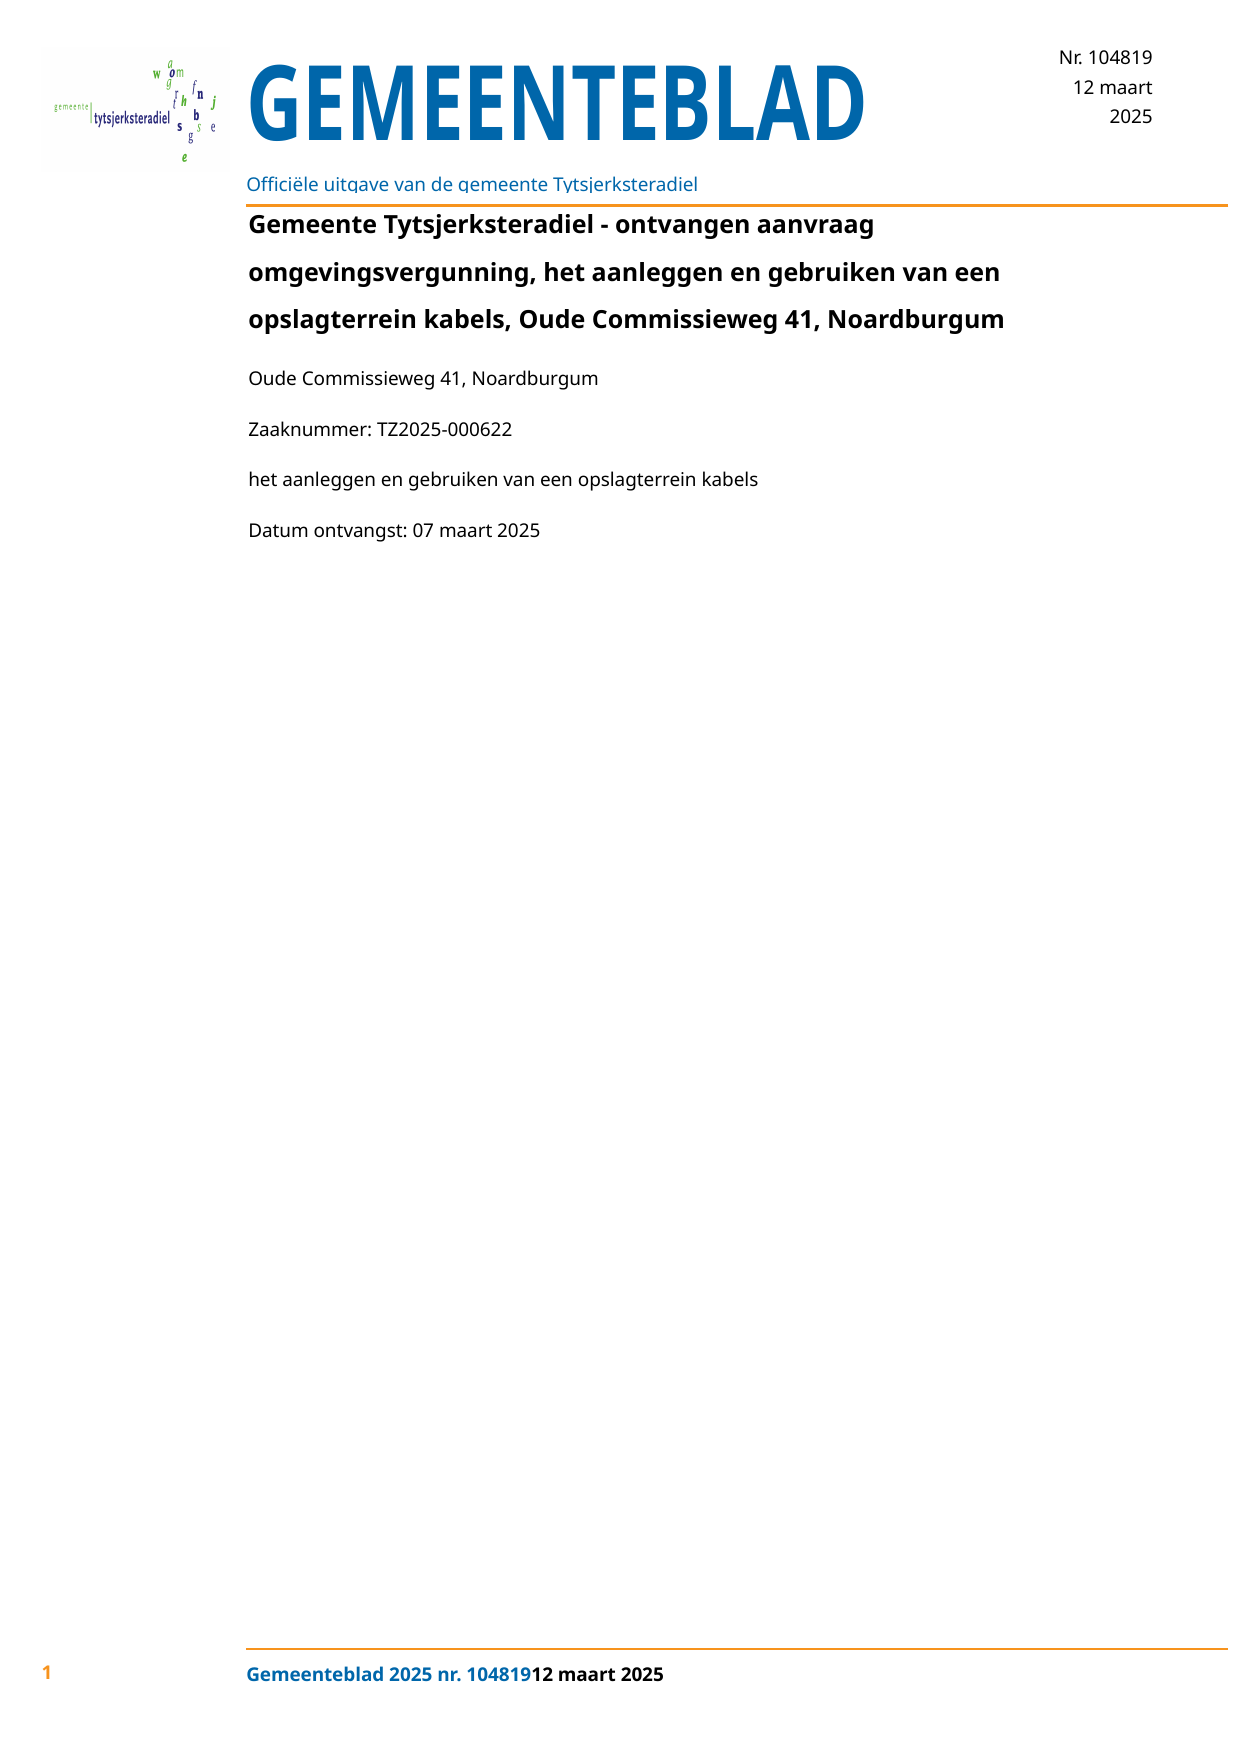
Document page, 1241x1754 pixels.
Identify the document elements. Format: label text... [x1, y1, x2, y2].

text het aanleggen en gebruiken van een opslagterrein kabels [248, 466, 1152, 492]
text Oude Commissieweg 41, Noardburgum [248, 366, 1152, 391]
text Datum ontvangst: 07 maart 2025 [248, 517, 1152, 542]
picture [41, 47, 231, 172]
text Zaaknummer: TZ2025-000622 [248, 416, 1152, 442]
text Gemeente Tytsjerksteradiel - ontvangen aanvraag omgevingsvergunning, het aanleggen en gebruiken van een opslagterrein kabels, Oude Commissieweg 41, Noardburgum [248, 207, 1152, 336]
